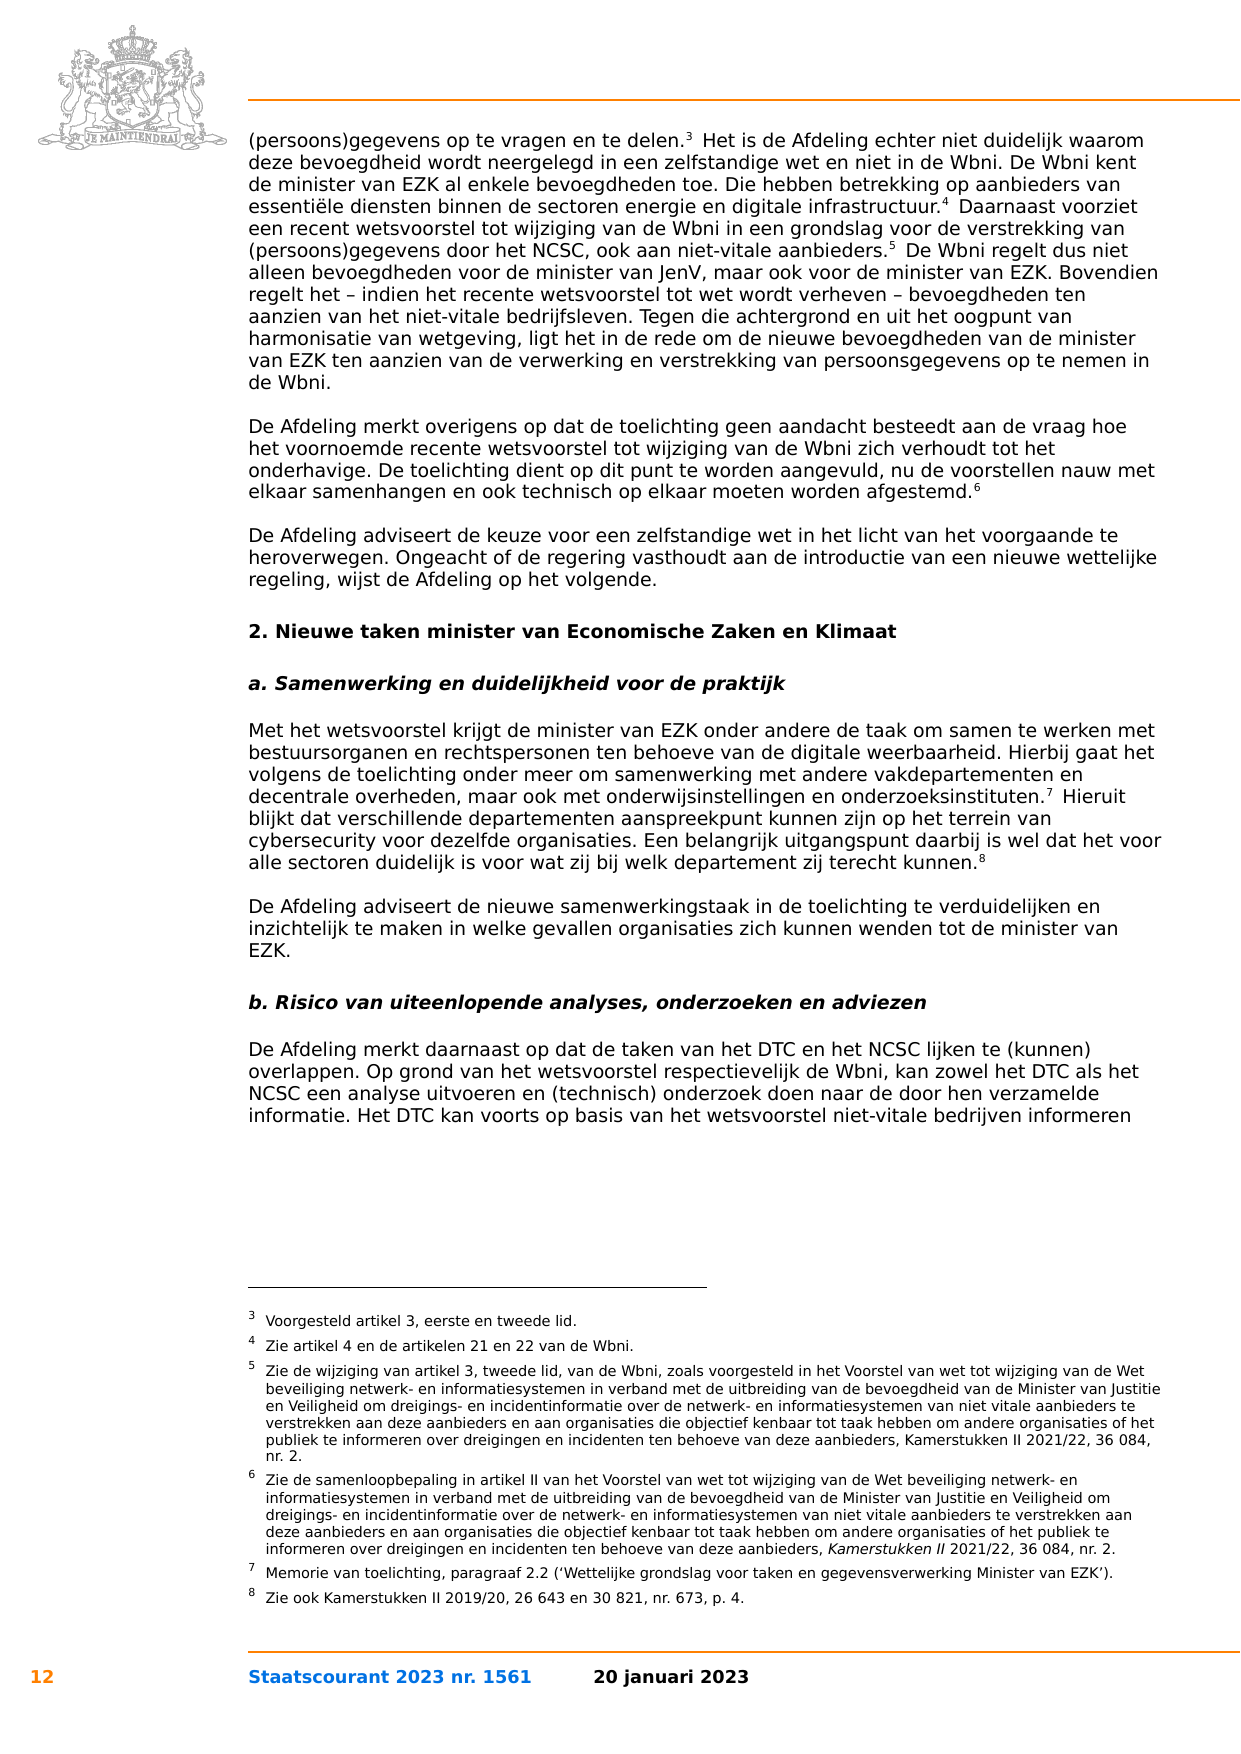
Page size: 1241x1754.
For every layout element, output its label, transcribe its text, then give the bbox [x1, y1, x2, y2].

subtitle b. Risico van uiteenlopende analyses, onderzoeken en adviezen [248, 992, 1163, 1014]
text De Afdeling merkt daarnaast op dat de taken van het DTC en het NCSC lijken te (kunnen) overlappen. Op grond van het wetsvoorstel respectievelijk de Wbni, kan zowel het DTC als het NCSC een analyse uitvoeren en (technisch) onderzoek doen naar de door hen verzamelde informatie. Het DTC kan voorts op basis van het wetsvoorstel niet-vitale bedrijven informeren [248, 1039, 1163, 1171]
text Zie de samenloopbepaling in artikel II van het Voorstel van wet tot wijziging van de Wet beveiliging netwerk- en informatiesystemen in verband met de uitbreiding van de bevoegdheid van de Minister van Justitie en Veiligheid om dreigings- en incidentinformatie over de netwerk- en informatiesystemen van niet vitale aanbieders te verstrekken aan deze aanbieders en aan organisaties die objectief kenbaar tot taak hebben om andere organisaties of het publiek te informeren over dreigingen en incidenten ten behoeve van deze aanbieders, Kamerstukken II 2021/22, 36 084, nr. 2. [248, 1468, 1163, 1558]
text Zie artikel 4 en de artikelen 21 en 22 van de Wbni. [248, 1334, 1163, 1356]
text De Afdeling adviseert de nieuwe samenwerkingstaak in de toelichting te verduidelijken en inzichtelijk te maken in welke gevallen organisaties zich kunnen wenden tot de minister van EZK. [248, 896, 1163, 962]
text (persoons)gegevens op te vragen en te delen. Het is de Afdeling echter niet duidelijk waarom deze bevoegdheid wordt neergelegd in een zelfstandige wet en niet in de Wbni. De Wbni kent de minister van EZK al enkele bevoegdheden toe. Die hebben betrekking op aanbieders van essentiële diensten binnen de sectoren energie en digitale infrastructuur. Daarnaast voorziet een recent wetsvoorstel tot wijziging van de Wbni in een grondslag voor de verstrekking van (persoons)gegevens door het NCSC, ook aan niet-vitale aanbieders. De Wbni regelt dus niet alleen bevoegdheden voor de minister van JenV, maar ook voor de minister van EZK. Bovendien regelt het – indien het recente wetsvoorstel tot wet wordt verheven – bevoegdheden ten aanzien van het niet-vitale bedrijfsleven. Tegen die achtergrond en uit het oogpunt van harmonisatie van wetgeving, ligt het in de rede om de nieuwe bevoegdheden van de minister van EZK ten aanzien van de verwerking en verstrekking van persoonsgegevens op te nemen in de Wbni. [248, 130, 1163, 394]
text De Afdeling merkt overigens op dat de toelichting geen aandacht besteedt aan de vraag hoe het voornoemde recente wetsvoorstel tot wijziging van de Wbni zich verhoudt tot het onderhavige. De toelichting dient op dit punt te worden aangevuld, nu de voorstellen nauw met elkaar samenhangen en ook technisch op elkaar moeten worden afgestemd. [248, 416, 1163, 503]
text Zie de wijziging van artikel 3, tweede lid, van de Wbni, zoals voorgesteld in het Voorstel van wet tot wijziging van de Wet beveiliging netwerk- en informatiesystemen in verband met de uitbreiding van de bevoegdheid van de Minister van Justitie en Veiligheid om dreigings- en incidentinformatie over de netwerk- en informatiesystemen van niet vitale aanbieders te verstrekken aan deze aanbieders en aan organisaties die objectief kenbaar tot taak hebben om andere organisaties of het publiek te informeren over dreigingen en incidenten ten behoeve van deze aanbieders, Kamerstukken II 2021/22, 36 084, nr. 2. [248, 1359, 1163, 1465]
picture [38, 25, 227, 150]
text Zie ook Kamerstukken II 2019/20, 26 643 en 30 821, nr. 673, p. 4. [248, 1586, 1163, 1608]
text Met het wetsvoorstel krijgt de minister van EZK onder andere de taak om samen te werken met bestuursorganen en rechtspersonen ten behoeve van de digitale weerbaarheid. Hierbij gaat het volgens de toelichting onder meer om samenwerking met andere vakdepartementen en decentrale overheden, maar ook met onderwijsinstellingen en onderzoeksinstituten. Hieruit blijkt dat verschillende departementen aanspreekpunt kunnen zijn op het terrein van cybersecurity voor dezelfde organisaties. Een belangrijk uitgangspunt daarbij is wel dat het voor alle sectoren duidelijk is voor wat zij bij welk departement zij terecht kunnen. [248, 720, 1163, 874]
text De Afdeling adviseert de keuze voor een zelfstandige wet in het licht van het voorgaande te heroverwegen. Ongeacht of de regering vasthoudt aan de introductie van een nieuwe wettelijke regeling, wijst de Afdeling op het volgende. [248, 525, 1163, 591]
text Voorgesteld artikel 3, eerste en tweede lid. [248, 1309, 1163, 1331]
text Memorie van toelichting, paragraaf 2.2 (‘Wettelijke grondslag voor taken en gegevensverwerking Minister van EZK’). [248, 1561, 1163, 1583]
subtitle 2. Nieuwe taken minister van Economische Zaken en Klimaat [248, 621, 1163, 643]
subtitle a. Samenwerking en duidelijkheid voor de praktijk [248, 673, 1163, 695]
